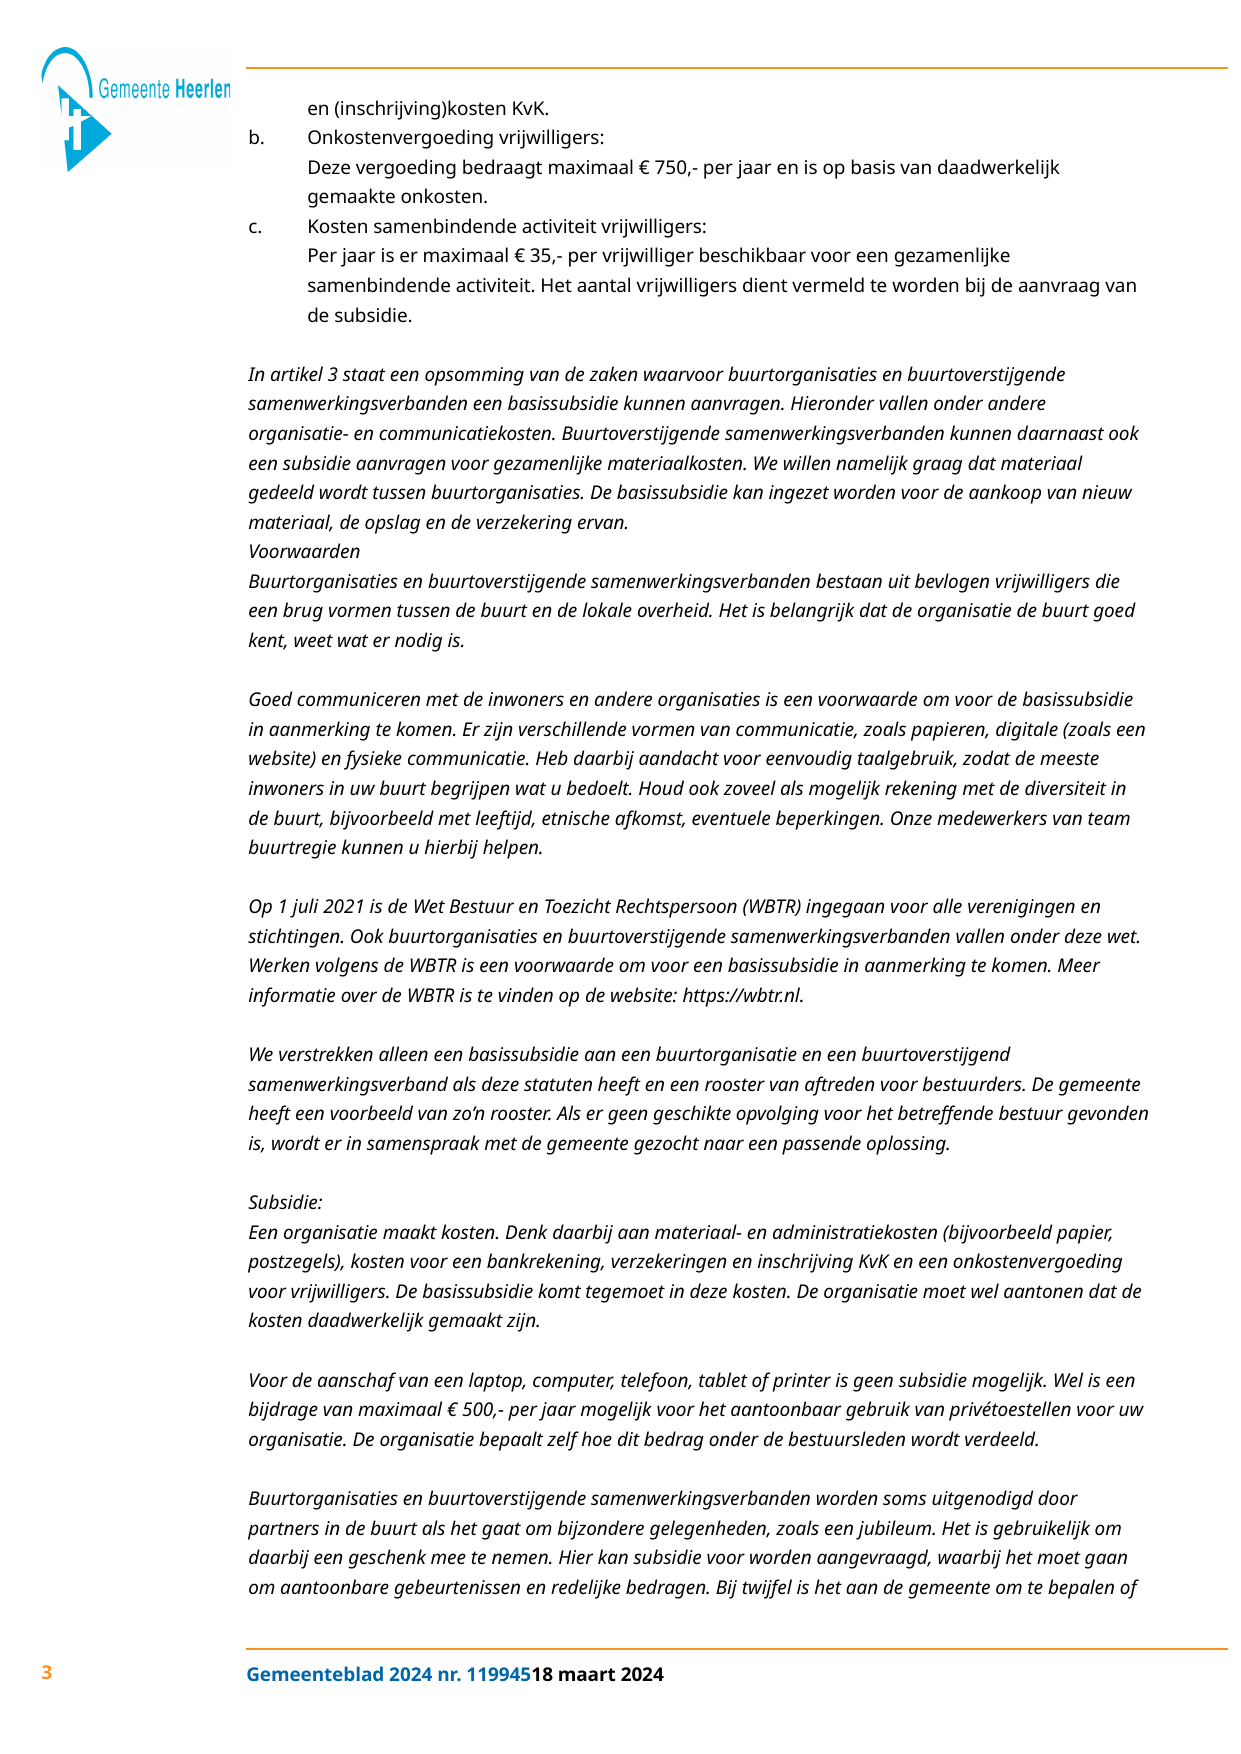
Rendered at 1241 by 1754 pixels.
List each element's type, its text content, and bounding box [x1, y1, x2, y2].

picture [41, 47, 59, 70]
text Buurtorganisaties en buurtoverstijgende samenwerkingsverbanden worden soms uitgenodigd door partners in de buurt als het gaat om bijzondere gelegenheden, zoals een jubileum. Het is gebruikelijk om daarbij een geschenk mee te nemen. Hier kan subsidie voor worden aangevraagd, waarbij het moet gaan om aantoonbare gebeurtenissen en redelijke bedragen. Bij twijfel is het aan de gemeente om te bepalen of [248, 1485, 1152, 1600]
list Onkostenvergoeding vrijwilligers: [248, 124, 1152, 150]
text Voorwaarden [248, 538, 1152, 564]
list Deze vergoeding bedraagt maximaal € 750,- per jaar en is op basis van daadwerkelijk gemaakte onkosten. [248, 154, 1152, 209]
text We verstrekken alleen een basissubsidie aan een buurtorganisatie en een buurtoverstijgend samenwerkingsverband als deze statuten heeft en een rooster van aftreden voor bestuurders. De gemeente heeft een voorbeeld van zo’n rooster. Als er geen geschikte opvolging voor het betreffende bestuur gevonden is, wordt er in samenspraak met de gemeente gezocht naar een passende oplossing. [248, 1041, 1152, 1156]
picture [41, 47, 231, 172]
text Op 1 juli 2021 is de Wet Bestuur en Toezicht Rechtspersoon (WBTR) ingegaan voor alle verenigingen en stichtingen. Ook buurtorganisaties en buurtoverstijgende samenwerkingsverbanden vallen onder deze wet. Werken volgens de WBTR is een voorwaarde om voor een basissubsidie in aanmerking te komen. Meer informatie over de WBTR is te vinden op de website: https://wbtr.nl. [248, 893, 1152, 1008]
list en (inschrijving)kosten KvK. [248, 95, 1152, 121]
text Voor de aanschaf van een laptop, computer, telefoon, tablet of printer is geen subsidie mogelijk. Wel is een bijdrage van maximaal € 500,- per jaar mogelijk voor het aantoonbaar gebruik van privétoestellen voor uw organisatie. De organisatie bepaalt zelf hoe dit bedrag onder de bestuursleden wordt verdeeld. [248, 1367, 1152, 1452]
text Subsidie: [248, 1189, 1152, 1215]
list Kosten samenbindende activiteit vrijwilligers: [248, 213, 1152, 239]
text In artikel 3 staat een opsomming van de zaken waarvoor buurtorganisaties en buurtoverstijgende samenwerkingsverbanden een basissubsidie kunnen aanvragen. Hieronder vallen onder andere organisatie- en communicatiekosten. Buurtoverstijgende samenwerkingsverbanden kunnen daarnaast ook een subsidie aanvragen voor gezamenlijke materiaalkosten. We willen namelijk graag dat materiaal gedeeld wordt tussen buurtorganisaties. De basissubsidie kan ingezet worden voor de aankoop van nieuw materiaal, de opslag en de verzekering ervan. [248, 361, 1152, 535]
text Een organisatie maakt kosten. Denk daarbij aan materiaal- en administratiekosten (bijvoorbeeld papier, postzegels), kosten voor een bankrekening, verzekeringen en inschrijving KvK en een onkostenvergoeding voor vrijwilligers. De basissubsidie komt tegemoet in deze kosten. De organisatie moet wel aantonen dat de kosten daadwerkelijk gemaakt zijn. [248, 1219, 1152, 1333]
list Per jaar is er maximaal € 35,- per vrijwilliger beschikbaar voor een gezamenlijke samenbindende activiteit. Het aantal vrijwilligers dient vermeld te worden bij de aanvraag van de subsidie. [248, 243, 1152, 328]
text Goed communiceren met de inwoners en andere organisaties is een voorwaarde om voor de basissubsidie in aanmerking te komen. Er zijn verschillende vormen van communicatie, zoals papieren, digitale (zoals een website) en fysieke communicatie. Heb daarbij aandacht voor eenvoudig taalgebruik, zodat de meeste inwoners in uw buurt begrijpen wat u bedoelt. Houd ook zoveel als mogelijk rekening met de diversiteit in de buurt, bijvoorbeeld met leeftijd, etnische afkomst, eventuele beperkingen. Onze medewerkers van team buurtregie kunnen u hierbij helpen. [248, 686, 1152, 860]
text Buurtorganisaties en buurtoverstijgende samenwerkingsverbanden bestaan uit bevlogen vrijwilligers die een brug vormen tussen de buurt en de lokale overheid. Het is belangrijk dat de organisatie de buurt goed kent, weet wat er nodig is. [248, 568, 1152, 653]
